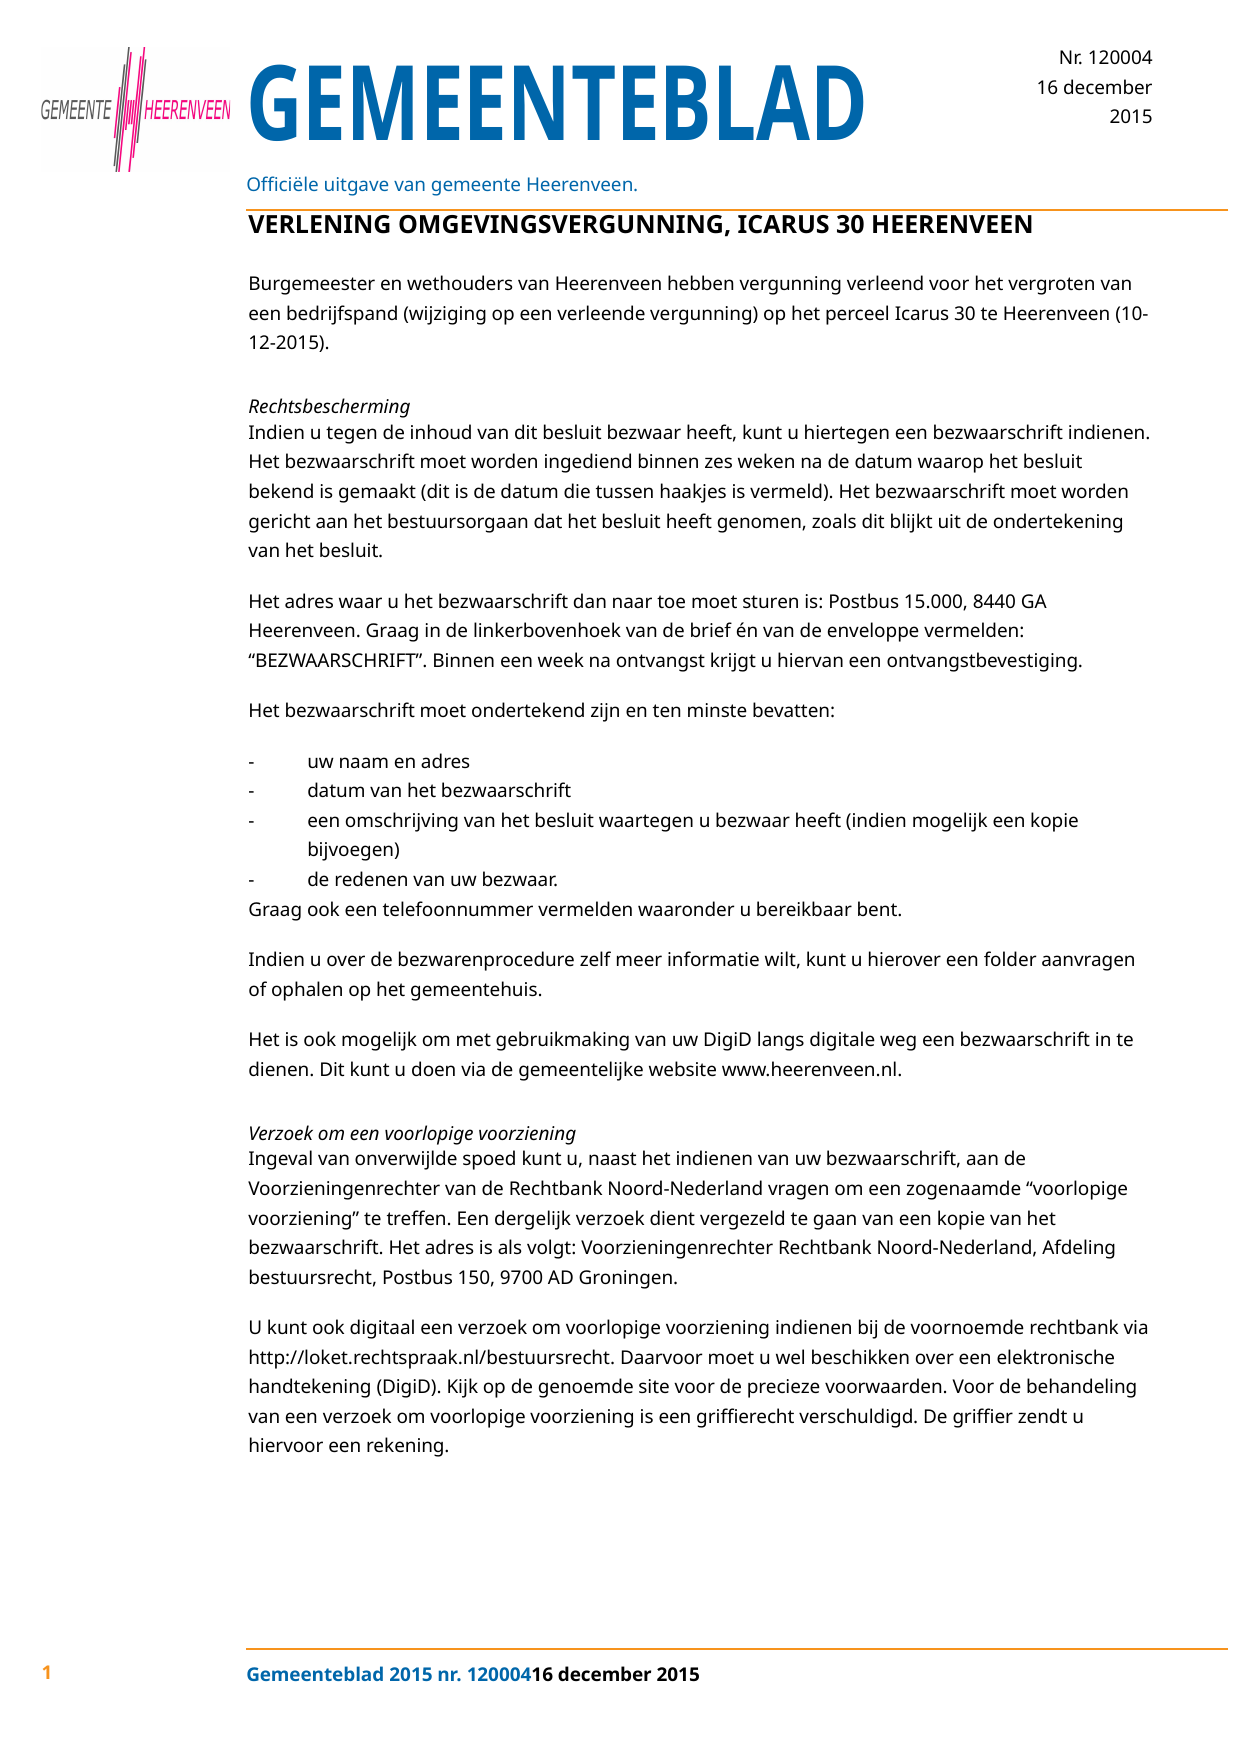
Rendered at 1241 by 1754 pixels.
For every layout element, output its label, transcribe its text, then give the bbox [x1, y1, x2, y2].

picture [41, 47, 231, 172]
list een omschrijving van het besluit waartegen u bezwaar heeft (indien mogelijk een kopie bijvoegen) [248, 807, 1152, 862]
text Het is ook mogelijk om met gebruikmaking van uw DigiD langs digitale weg een bezwaarschrift in te dienen. Dit kunt u doen via de gemeentelijke website www.heerenveen.nl. [248, 1026, 1152, 1082]
text Ingeval van onverwijlde spoed kunt u, naast het indienen van uw bezwaarschrift, aan de Voorzieningenrechter van de Rechtbank Noord-Nederland vragen om een zogenaamde “voorlopige voorziening” te treffen. Een dergelijk verzoek dient vergezeld te gaan van een kopie van het bezwaarschrift. Het adres is als volgt: Voorzieningenrechter Rechtbank Noord-Nederland, Afdeling bestuursrecht, Postbus 150, 9700 AD Groningen. [248, 1146, 1152, 1289]
text Graag ook een telefoonnummer vermelden waaronder u bereikbaar bent. [248, 896, 1152, 922]
list uw naam en adres [248, 748, 1152, 774]
text VERLENING OMGEVINGSVERGUNNING, ICARUS 30 HEERENVEEN [248, 211, 1152, 241]
list de redenen van uw bezwaar. [248, 866, 1152, 892]
text U kunt ook digitaal een verzoek om voorlopige voorziening indienen bij de voornoemde rechtbank via http://loket.rechtspraak.nl/bestuursrecht. Daarvoor moet u wel beschikken over een elektronische handtekening (DigiD). Kijk op de genoemde site voor de precieze voorwaarden. Voor de behandeling van een verzoek om voorlopige voorziening is een griffierecht verschuldigd. De griffier zendt u hiervoor een rekening. [248, 1314, 1152, 1458]
text Verzoek om een voorlopige voorziening [248, 1120, 1152, 1146]
text Indien u tegen de inhoud van dit besluit bezwaar heeft, kunt u hiertegen een bezwaarschrift indienen. Het bezwaarschrift moet worden ingediend binnen zes weken na de datum waarop het besluit bekend is gemaakt (dit is de datum die tussen haakjes is vermeld). Het bezwaarschrift moet worden gericht aan het bestuursorgaan dat het besluit heeft genomen, zoals dit blijkt uit de ondertekening van het besluit. [248, 419, 1152, 563]
list datum van het bezwaarschrift [248, 777, 1152, 803]
text Indien u over de bezwarenprocedure zelf meer informatie wilt, kunt u hierover een folder aanvragen of ophalen op het gemeentehuis. [248, 946, 1152, 1002]
text Het bezwaarschrift moet ondertekend zijn en ten minste bevatten: [248, 697, 1152, 723]
text Burgemeester en wethouders van Heerenveen hebben vergunning verleend voor het vergroten van een bedrijfspand (wijziging op een verleende vergunning) op het perceel Icarus 30 te Heerenveen (10-12-2015). [248, 270, 1152, 355]
text Het adres waar u het bezwaarschrift dan naar toe moet sturen is: Postbus 15.000, 8440 GA Heerenveen. Graag in de linkerbovenhoek van de brief én van de enveloppe vermelden: “BEZWAARSCHRIFT”. Binnen een week na ontvangst krijgt u hiervan een ontvangstbevestiging. [248, 588, 1152, 673]
text Rechtsbescherming [248, 393, 1152, 419]
